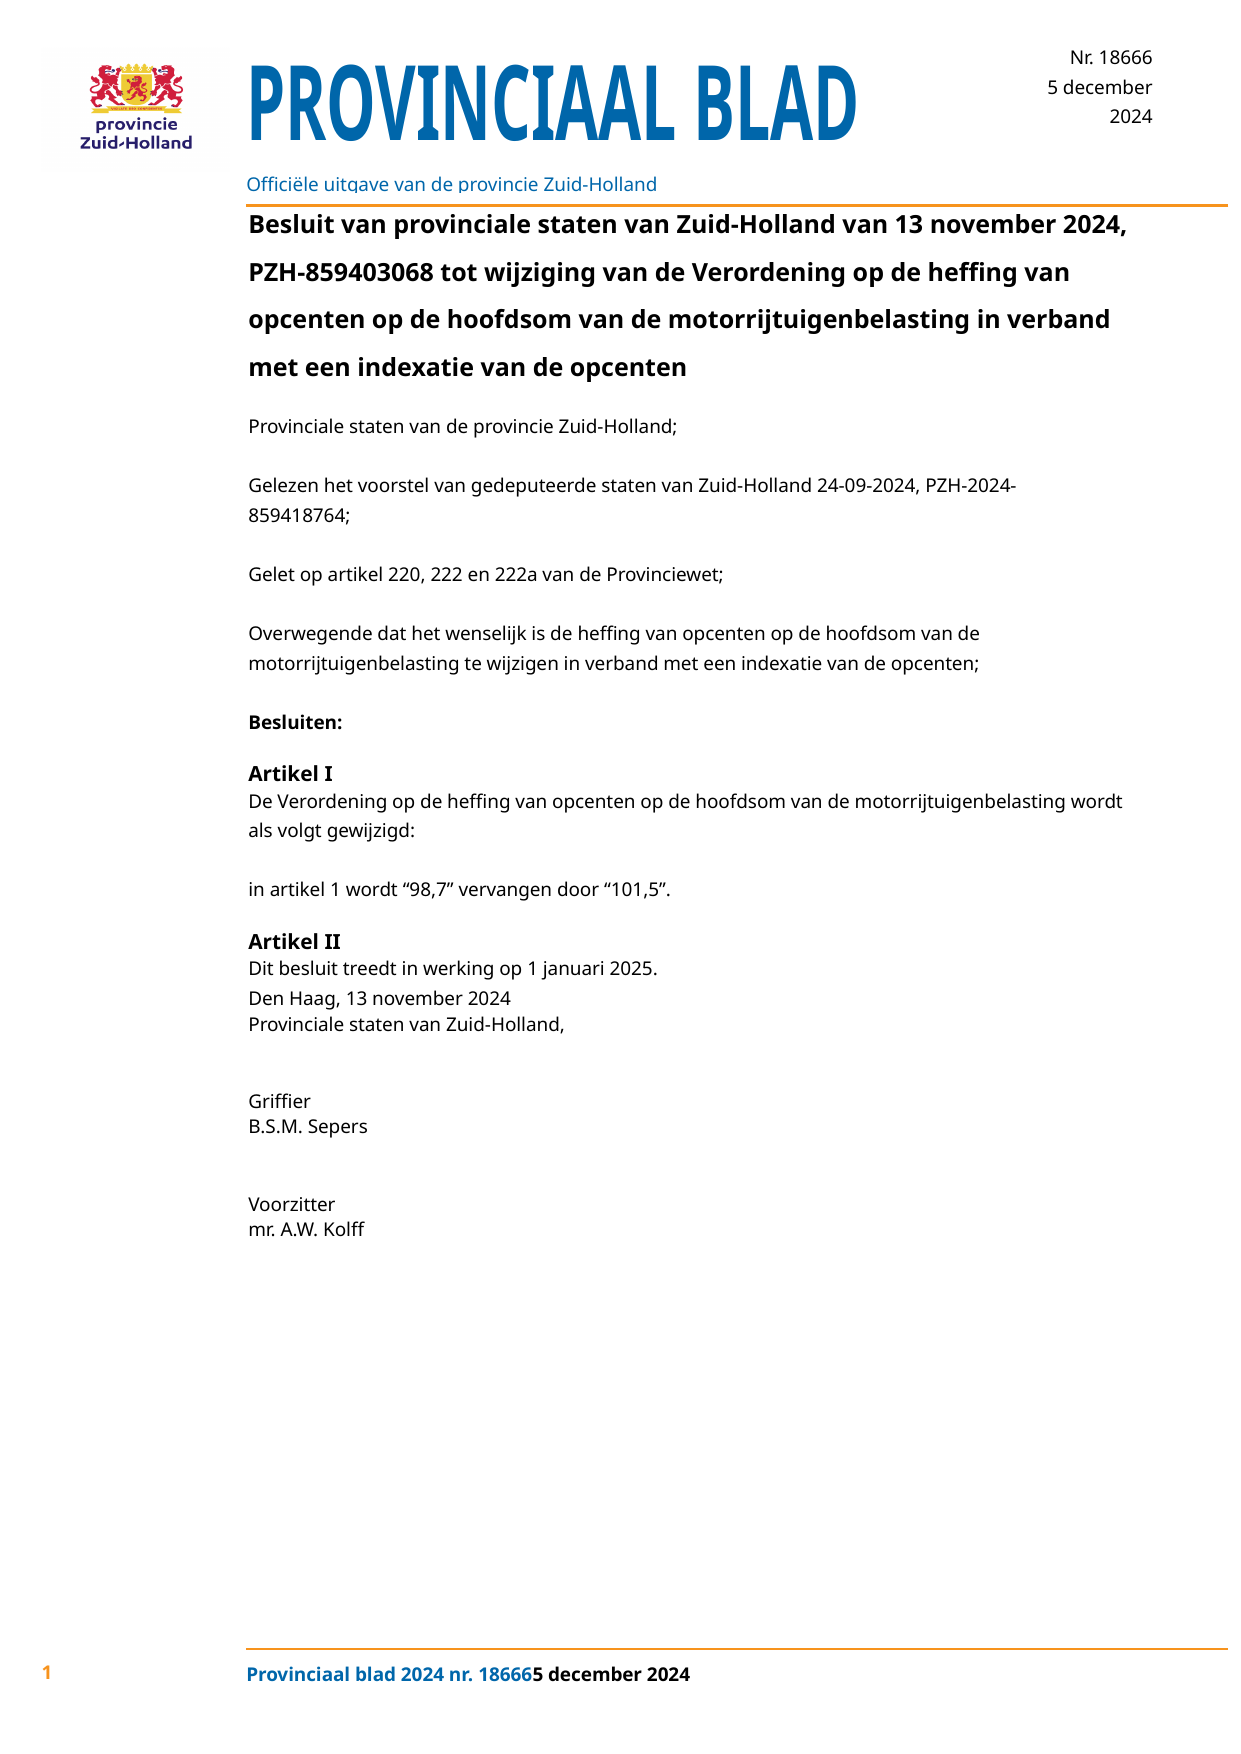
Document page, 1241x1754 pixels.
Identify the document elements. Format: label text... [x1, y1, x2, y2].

text Griffier [248, 1088, 1152, 1114]
text Gelet op artikel 220, 222 en 222a van de Provinciewet; [248, 561, 1152, 587]
text Artikel I [248, 759, 1152, 788]
text Den Haag, 13 november 2024 [248, 985, 1152, 1011]
picture [41, 47, 231, 172]
text Overwegende dat het wenselijk is de heffing van opcenten op de hoofdsom van de motorrijtuigenbelasting te wijzigen in verband met een indexatie van de opcenten; [248, 620, 1152, 676]
text Artikel II [248, 927, 1152, 955]
text Voorzitter [248, 1191, 1152, 1217]
text Besluit van provinciale staten van Zuid-Holland van 13 november 2024, PZH-859403068 tot wijziging van de Verordening op de heffing van opcenten op de hoofdsom van de motorrijtuigenbelasting in verband met een indexatie van de opcenten [248, 207, 1152, 384]
text 859418764; [248, 502, 1152, 528]
text Provinciale staten van Zuid-Holland, [248, 1011, 1152, 1036]
text Dit besluit treedt in werking op 1 januari 2025. [248, 955, 1152, 981]
text B.S.M. Sepers [248, 1114, 1152, 1139]
text De Verordening op de heffing van opcenten op de hoofdsom van de motorrijtuigenbelasting wordt als volgt gewijzigd: [248, 788, 1152, 843]
text Provinciale staten van de provincie Zuid-Holland; [248, 413, 1152, 439]
text mr. A.W. Kolff [248, 1217, 1152, 1242]
text in artikel 1 wordt “98,7” vervangen door “101,5”. [248, 877, 1152, 902]
text Besluiten: [248, 709, 1152, 735]
text Gelezen het voorstel van gedeputeerde staten van Zuid-Holland 24-09-2024, PZH-2024- [248, 472, 1152, 498]
